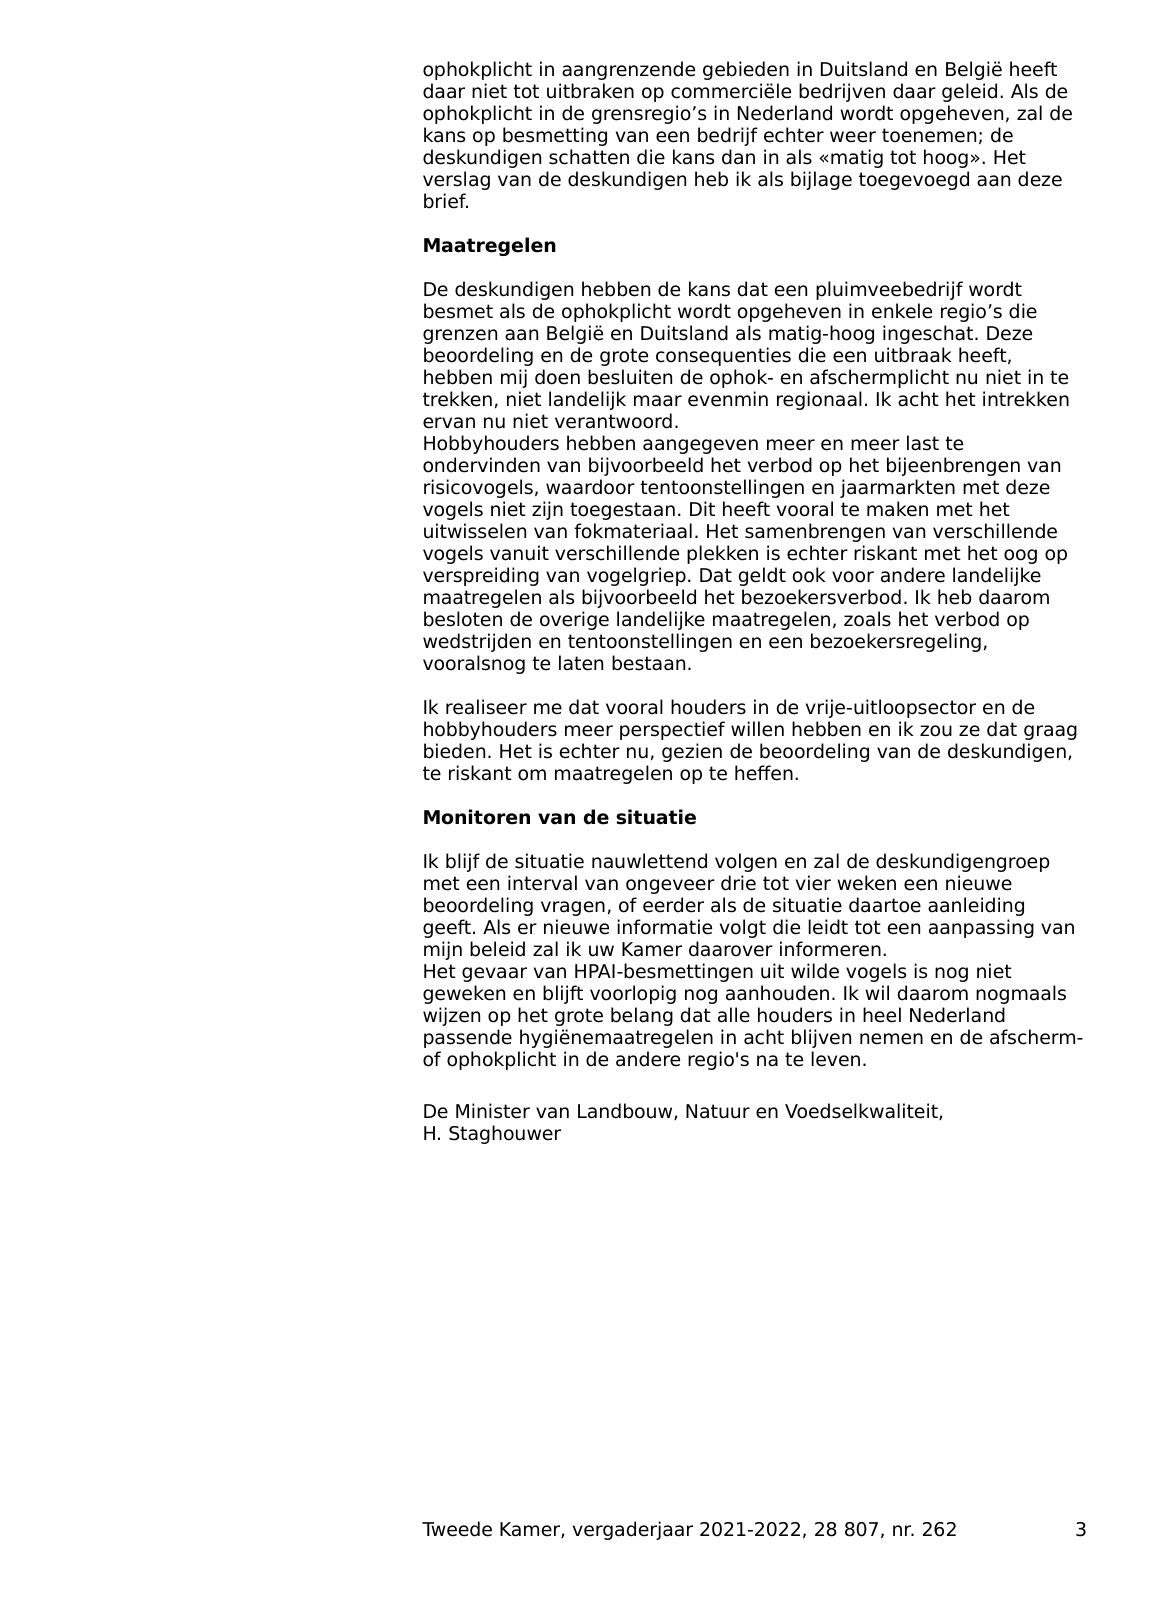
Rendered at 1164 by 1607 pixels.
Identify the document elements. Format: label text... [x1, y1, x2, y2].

subtitle Maatregelen [422, 235, 1087, 257]
text Ik realiseer me dat vooral houders in de vrije-uitloopsector en de hobbyhouders meer perspectief willen hebben en ik zou ze dat graag bieden. Het is echter nu, gezien de beoordeling van de deskundigen, te riskant om maatregelen op te heffen. [422, 697, 1087, 785]
text Hobbyhouders hebben aangegeven meer en meer last te ondervinden van bijvoorbeeld het verbod op het bijeenbrengen van risicovogels, waardoor tentoonstellingen en jaarmarkten met deze vogels niet zijn toegestaan. Dit heeft vooral te maken met het uitwisselen van fokmateriaal. Het samenbrengen van verschillende vogels vanuit verschillende plekken is echter riskant met het oog op verspreiding van vogelgriep. Dat geldt ook voor andere landelijke maatregelen als bijvoorbeeld het bezoekersverbod. Ik heb daarom besloten de overige landelijke maatregelen, zoals het verbod op wedstrijden en tentoonstellingen en een bezoekersregeling, vooralsnog te laten bestaan. [422, 433, 1087, 675]
text De Minister van Landbouw, Natuur en Voedselkwaliteit, H. Staghouwer [422, 1101, 1087, 1145]
subtitle Monitoren van de situatie [422, 807, 1087, 829]
text De deskundigen hebben de kans dat een pluimveebedrijf wordt besmet als de ophokplicht wordt opgeheven in enkele regio’s die grenzen aan België en Duitsland als matig-hoog ingeschat. Deze beoordeling en de grote consequenties die een uitbraak heeft, hebben mij doen besluiten de ophok- en afschermplicht nu niet in te trekken, niet landelijk maar evenmin regionaal. Ik acht het intrekken ervan nu niet verantwoord. [422, 279, 1087, 433]
text Het gevaar van HPAI-besmettingen uit wilde vogels is nog niet geweken en blijft voorlopig nog aanhouden. Ik wil daarom nogmaals wijzen op het grote belang dat alle houders in heel Nederland passende hygiënemaatregelen in acht blijven nemen en de afscherm- of ophokplicht in de andere regio's na te leven. [422, 961, 1087, 1071]
text ophokplicht in aangrenzende gebieden in Duitsland en België heeft daar niet tot uitbraken op commerciële bedrijven daar geleid. Als de ophokplicht in de grensregio’s in Nederland wordt opgeheven, zal de kans op besmetting van een bedrijf echter weer toenemen; de deskundigen schatten die kans dan in als «matig tot hoog». Het verslag van de deskundigen heb ik als bijlage toegevoegd aan deze brief. [422, 59, 1087, 213]
text Ik blijf de situatie nauwlettend volgen en zal de deskundigengroep met een interval van ongeveer drie tot vier weken een nieuwe beoordeling vragen, of eerder als de situatie daartoe aanleiding geeft. Als er nieuwe informatie volgt die leidt tot een aanpassing van mijn beleid zal ik uw Kamer daarover informeren. [422, 851, 1087, 961]
